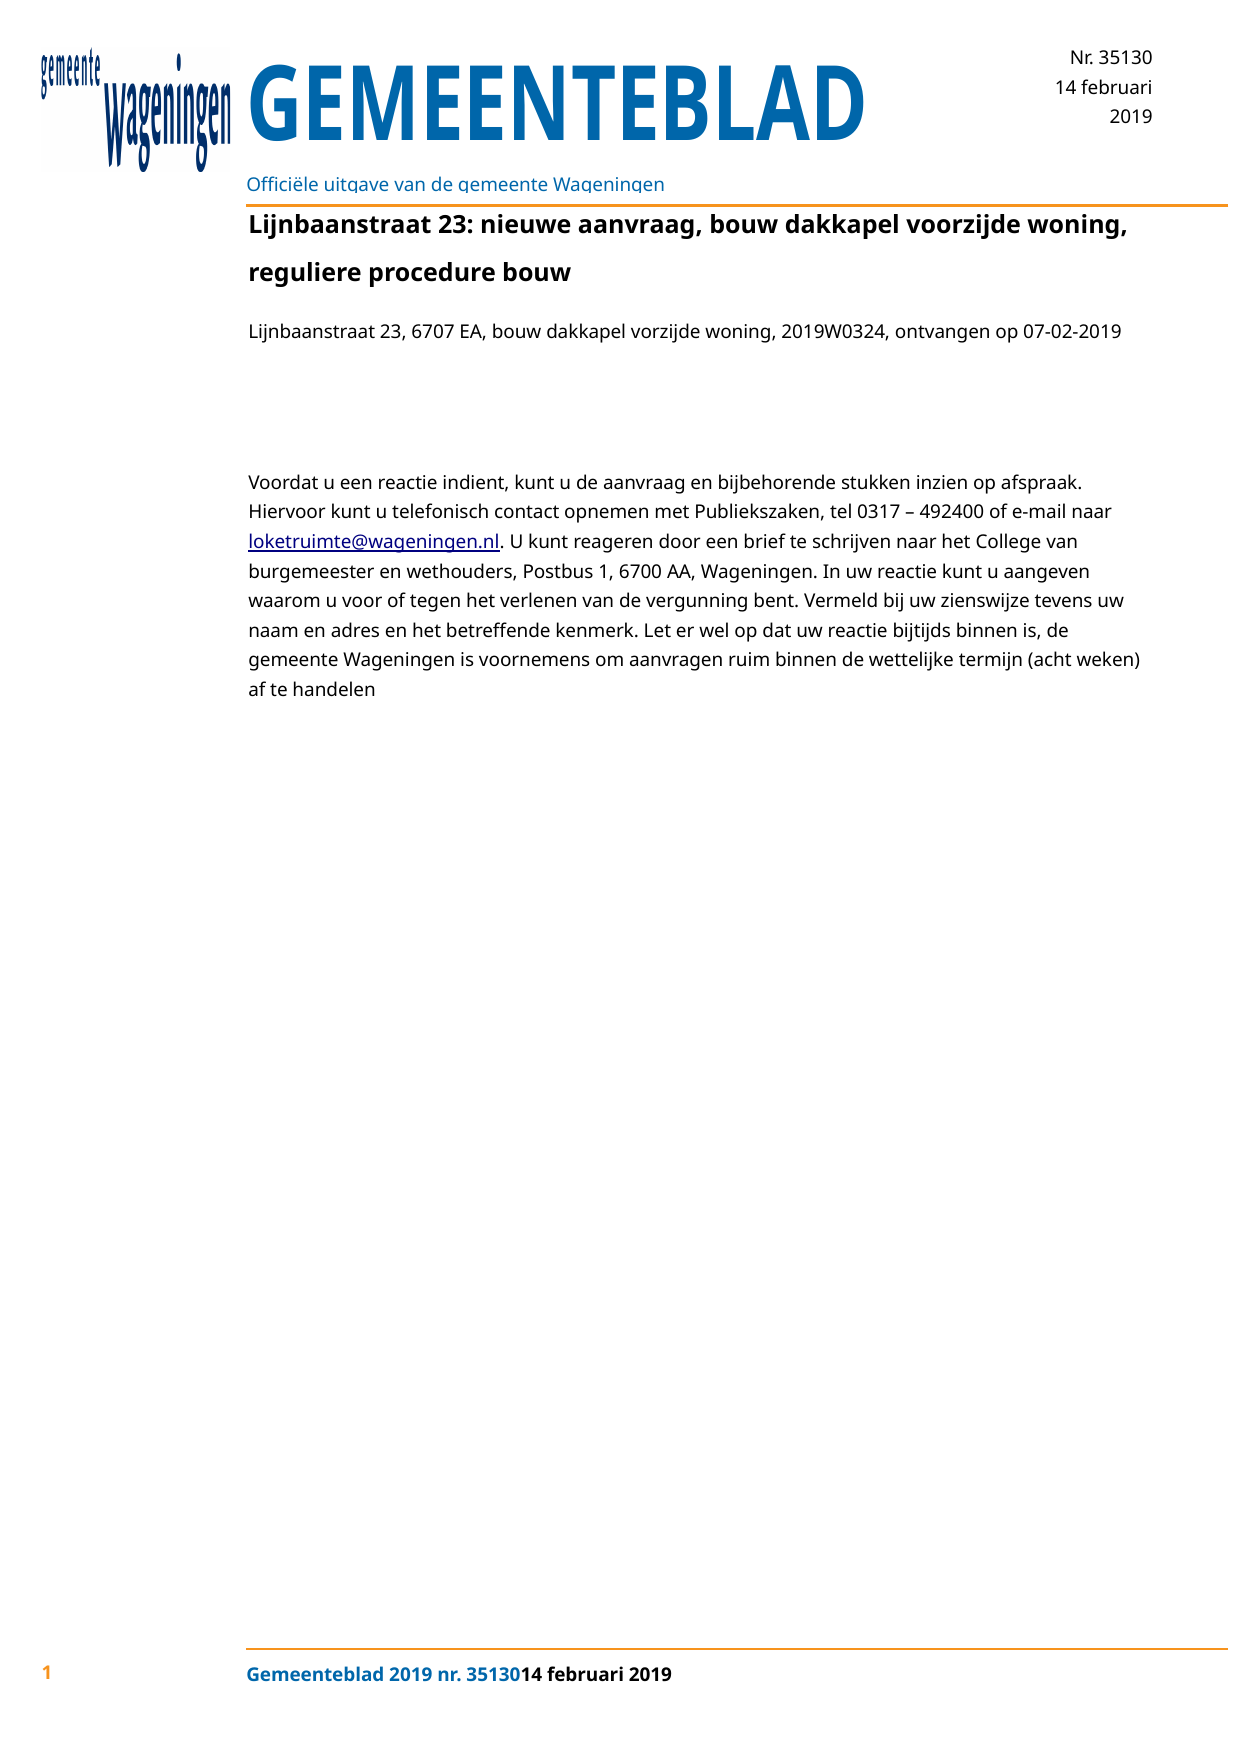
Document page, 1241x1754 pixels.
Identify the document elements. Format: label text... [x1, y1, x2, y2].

text Voordat u een reactie indient, kunt u de aanvraag en bijbehorende stukken inzien op afspraak. Hiervoor kunt u telefonisch contact opnemen met Publiekszaken, tel 0317 – 492400 of e-mail naar loketruimte@wageningen.nl. U kunt reageren door een brief te schrijven naar het College van burgemeester en wethouders, Postbus 1, 6700 AA, Wageningen. In uw reactie kunt u aangeven waarom u voor of tegen het verlenen van de vergunning bent. Vermeld bij uw zienswijze tevens uw naam en adres en het betreffende kenmerk. Let er wel op dat uw reactie bijtijds binnen is, de gemeente Wageningen is voornemens om aanvragen ruim binnen de wettelijke termijn (acht weken) af te handelen [248, 469, 1152, 702]
picture [41, 47, 231, 172]
text Lijnbaanstraat 23: nieuwe aanvraag, bouw dakkapel voorzijde woning, reguliere procedure bouw [248, 207, 1152, 288]
text Lijnbaanstraat 23, 6707 EA, bouw dakkapel vorzijde woning, 2019W0324, ontvangen op 07-02-2019 [248, 318, 1152, 344]
